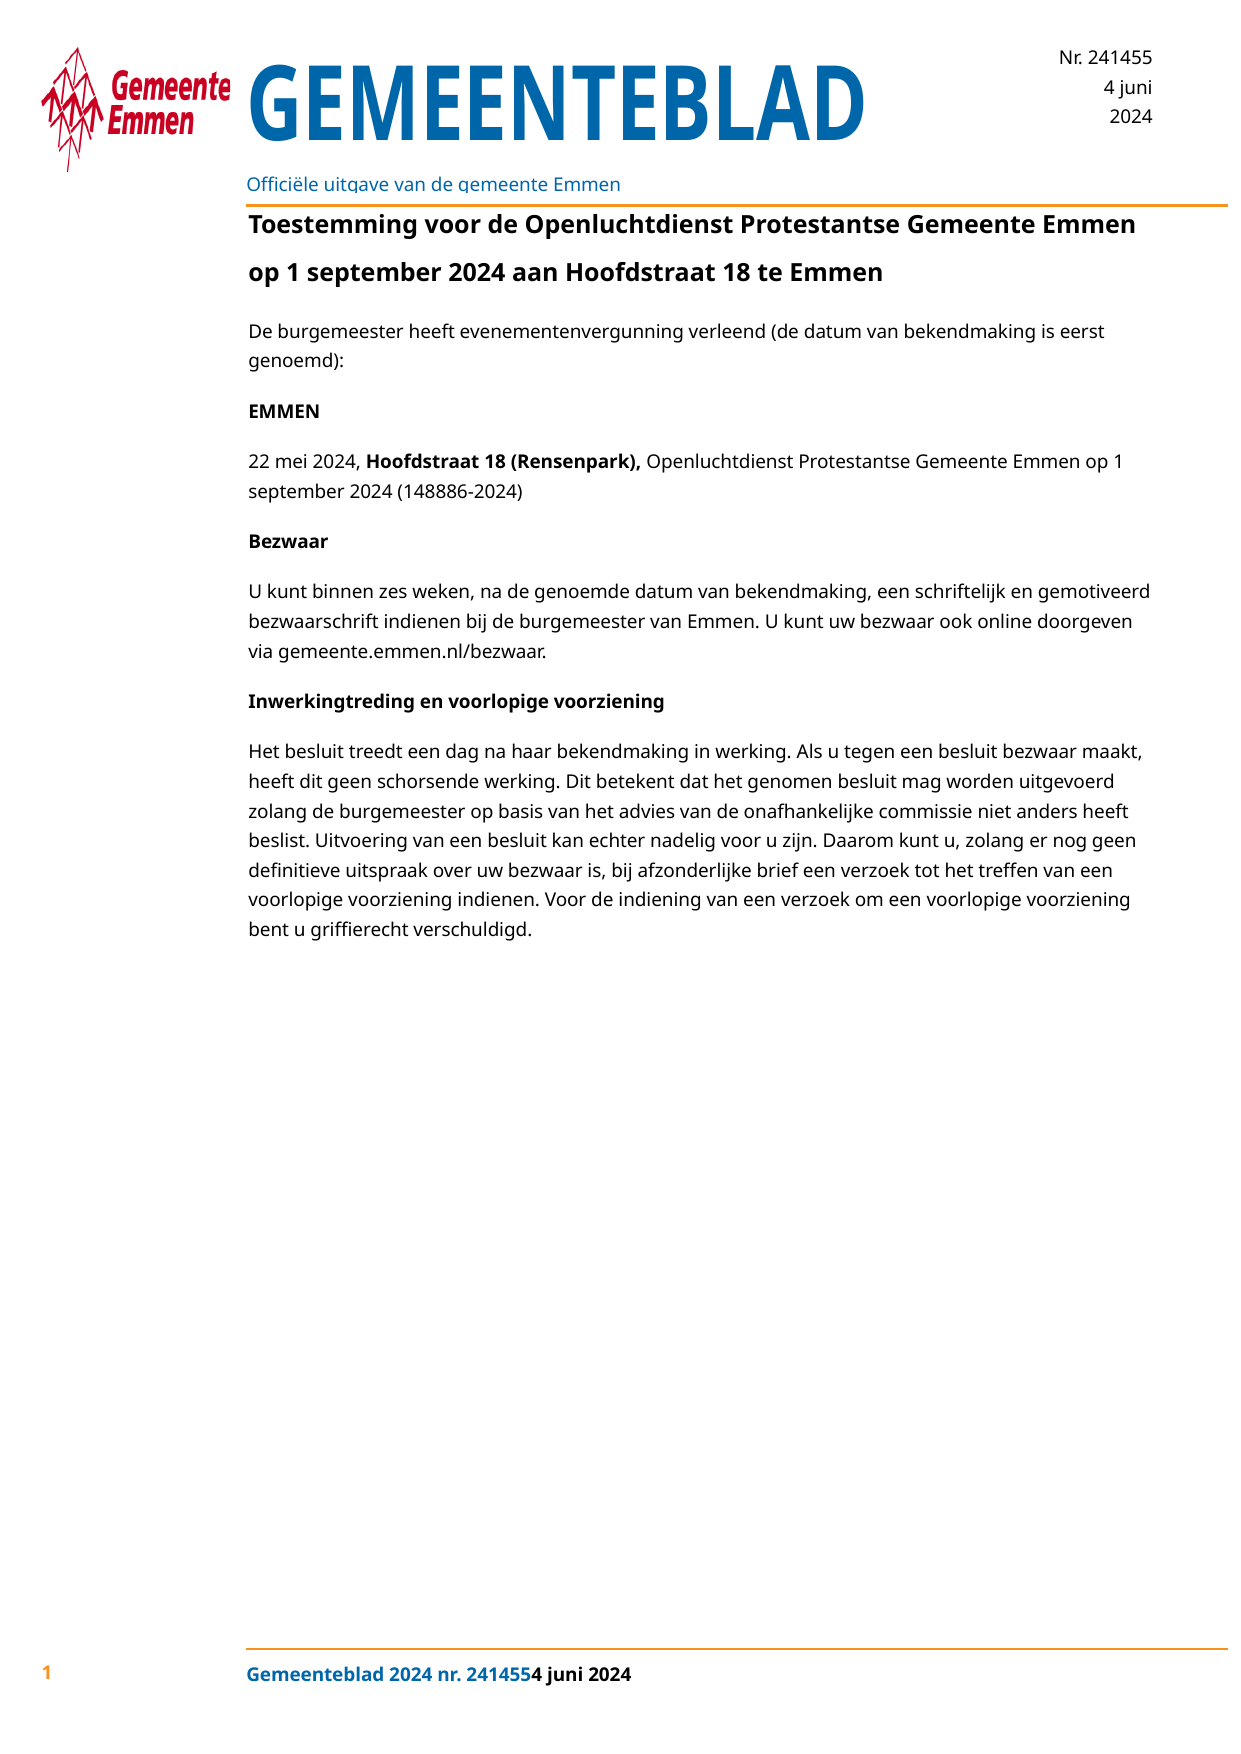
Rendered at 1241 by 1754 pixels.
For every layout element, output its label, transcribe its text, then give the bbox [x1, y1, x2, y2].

text 22 mei 2024, Hoofdstraat 18 (Rensenpark), Openluchtdienst Protestantse Gemeente Emmen op 1 september 2024 (148886-2024) [248, 448, 1152, 504]
text EMMEN [248, 398, 1152, 424]
picture [41, 47, 231, 172]
text De burgemeester heeft evenementenvergunning verleend (de datum van bekendmaking is eerst genoemd): [248, 318, 1152, 373]
text Bezwaar [248, 528, 1152, 554]
text Toestemming voor de Openluchtdienst Protestantse Gemeente Emmen op 1 september 2024 aan Hoofdstraat 18 te Emmen [248, 207, 1152, 288]
text Inwerkingtreding en voorlopige voorziening [248, 688, 1152, 714]
text Het besluit treedt een dag na haar bekendmaking in werking. Als u tegen een besluit bezwaar maakt, heeft dit geen schorsende werking. Dit betekent dat het genomen besluit mag worden uitgevoerd zolang de burgemeester op basis van het advies van de onafhankelijke commissie niet anders heeft beslist. Uitvoering van een besluit kan echter nadelig voor u zijn. Daarom kunt u, zolang er nog geen definitieve uitspraak over uw bezwaar is, bij afzonderlijke brief een verzoek tot het treffen van een voorlopige voorziening indienen. Voor de indiening van een verzoek om een voorlopige voorziening bent u griffierecht verschuldigd. [248, 739, 1152, 942]
text U kunt binnen zes weken, na de genoemde datum van bekendmaking, een schriftelijk en gemotiveerd bezwaarschrift indienen bij de burgemeester van Emmen. U kunt uw bezwaar ook online doorgeven via gemeente.emmen.nl/bezwaar. [248, 579, 1152, 664]
